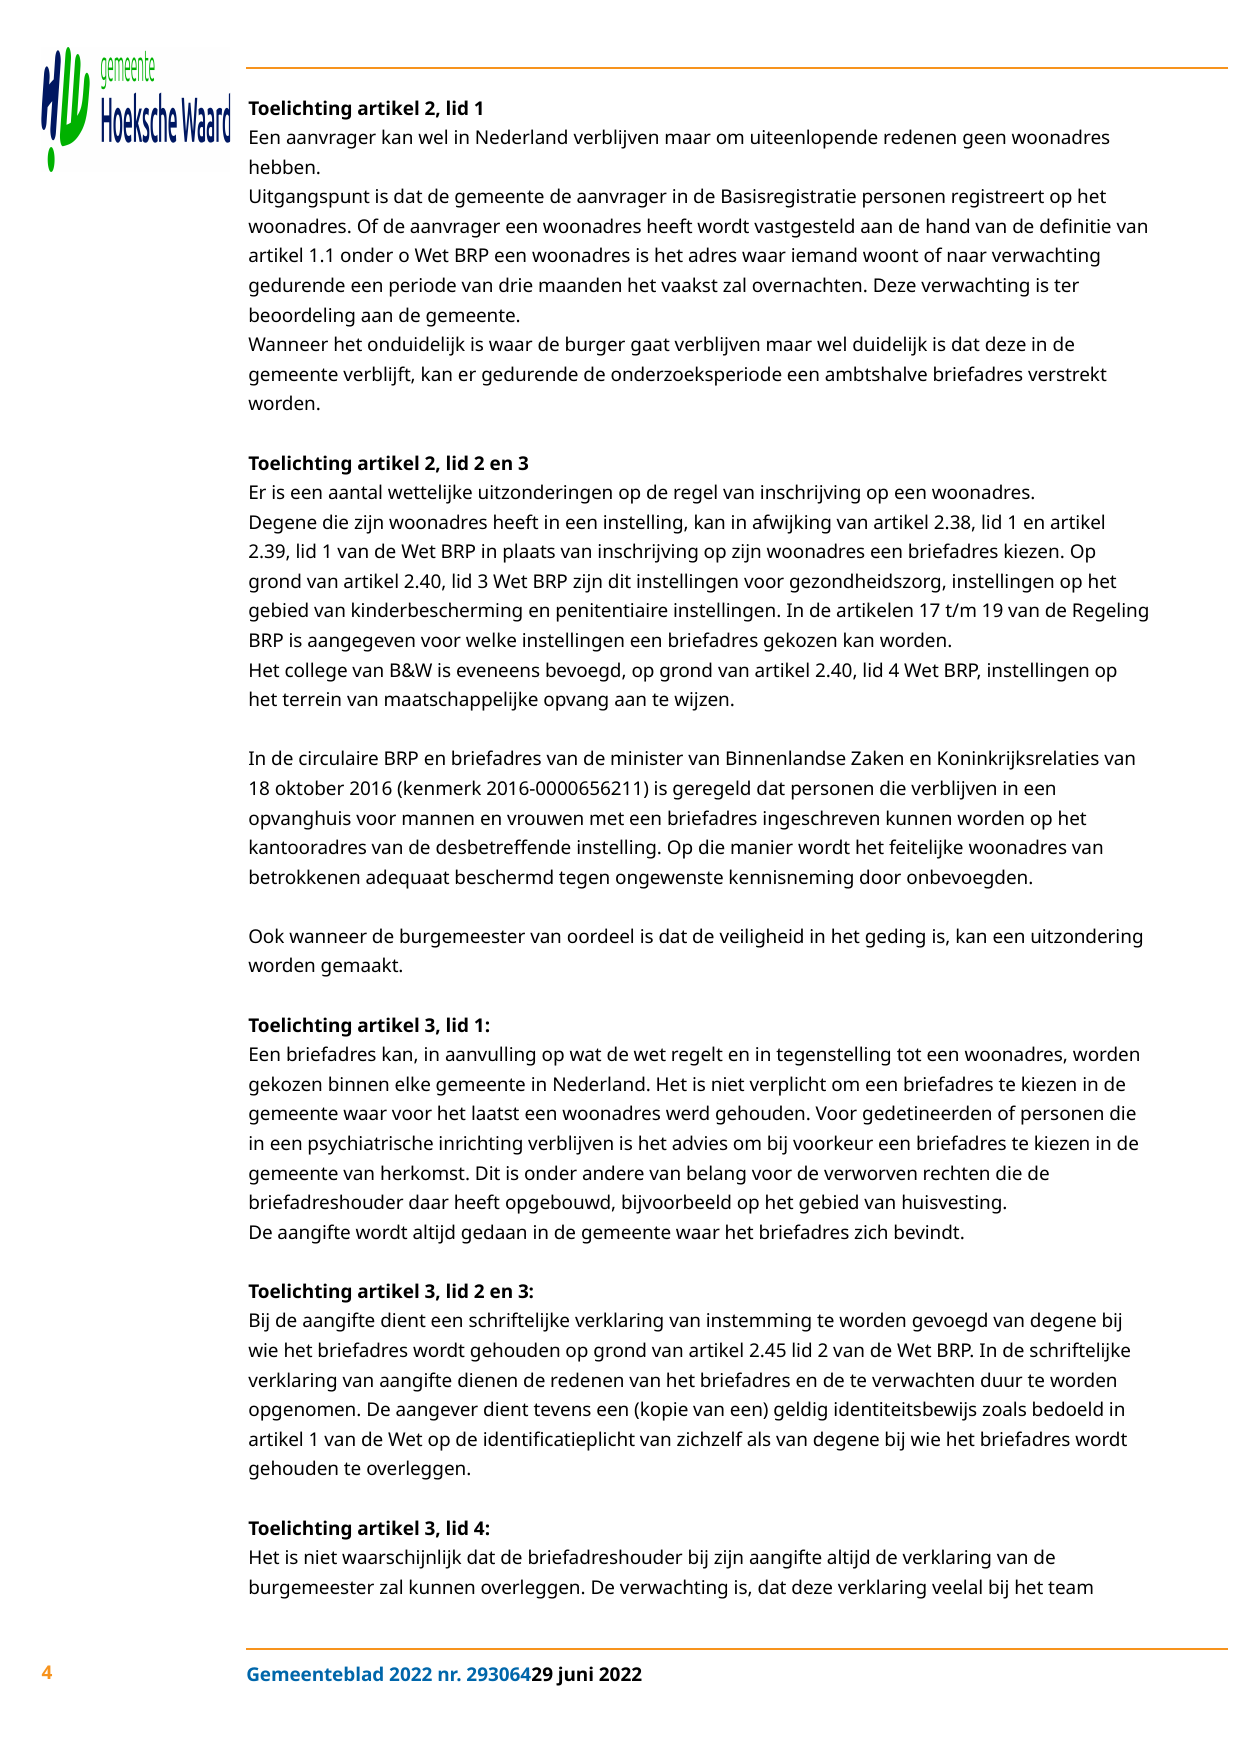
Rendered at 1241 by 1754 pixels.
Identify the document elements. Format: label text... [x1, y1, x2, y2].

text Toelichting artikel 2, lid 1 [248, 95, 1152, 121]
text Toelichting artikel 3, lid 1: [248, 1012, 1152, 1038]
text Bij de aangifte dient een schriftelijke verklaring van instemming te worden gevoegd van degene bij wie het briefadres wordt gehouden op grond van artikel 2.45 lid 2 van de Wet BRP. In de schriftelijke verklaring van aangifte dienen de redenen van het briefadres en de te verwachten duur te worden opgenomen. De aangever dient tevens een (kopie van een) geldig identiteitsbewijs zoals bedoeld in artikel 1 van de Wet op de identificatieplicht van zichzelf als van degene bij wie het briefadres wordt gehouden te overleggen. [248, 1308, 1152, 1481]
picture [41, 47, 231, 172]
text Het is niet waarschijnlijk dat de briefadreshouder bij zijn aangifte altijd de verklaring van de burgemeester zal kunnen overleggen. De verwachting is, dat deze verklaring veelal bij het team [248, 1544, 1152, 1600]
text Degene die zijn woonadres heeft in een instelling, kan in afwijking van artikel 2.38, lid 1 en artikel 2.39, lid 1 van de Wet BRP in plaats van inschrijving op zijn woonadres een briefadres kiezen. Op grond van artikel 2.40, lid 3 Wet BRP zijn dit instellingen voor gezondheidszorg, instellingen op het gebied van kinderbescherming en penitentiaire instellingen. In de artikelen 17 t/m 19 van de Regeling BRP is aangegeven voor welke instellingen een briefadres gekozen kan worden. [248, 509, 1152, 653]
text Toelichting artikel 3, lid 4: [248, 1515, 1152, 1541]
text Het college van B&W is eveneens bevoegd, op grond van artikel 2.40, lid 4 Wet BRP, instellingen op het terrein van maatschappelijke opvang aan te wijzen. [248, 657, 1152, 712]
text Toelichting artikel 3, lid 2 en 3: [248, 1278, 1152, 1304]
text Een briefadres kan, in aanvulling op wat de wet regelt en in tegenstelling tot een woonadres, worden gekozen binnen elke gemeente in Nederland. Het is niet verplicht om een briefadres te kiezen in de gemeente waar voor het laatst een woonadres werd gehouden. Voor gedetineerden of personen die in een psychiatrische inrichting verblijven is het advies om bij voorkeur een briefadres te kiezen in de gemeente van herkomst. Dit is onder andere van belang voor de verworven rechten die de briefadreshouder daar heeft opgebouwd, bijvoorbeeld op het gebied van huisvesting. [248, 1041, 1152, 1215]
text Ook wanneer de burgemeester van oordeel is dat de veiligheid in het geding is, kan een uitzondering worden gemaakt. [248, 923, 1152, 978]
text Er is een aantal wettelijke uitzonderingen op de regel van inschrijving op een woonadres. [248, 479, 1152, 505]
text Wanneer het onduidelijk is waar de burger gaat verblijven maar wel duidelijk is dat deze in de gemeente verblijft, kan er gedurende de onderzoeksperiode een ambtshalve briefadres verstrekt worden. [248, 331, 1152, 416]
text In de circulaire BRP en briefadres van de minister van Binnenlandse Zaken en Koninkrijksrelaties van 18 oktober 2016 (kenmerk 2016-0000656211) is geregeld dat personen die verblijven in een opvanghuis voor mannen en vrouwen met een briefadres ingeschreven kunnen worden op het kantooradres van de desbetreffende instelling. Op die manier wordt het feitelijke woonadres van betrokkenen adequaat beschermd tegen ongewenste kennisneming door onbevoegden. [248, 746, 1152, 890]
text Uitgangspunt is dat de gemeente de aanvrager in de Basisregistratie personen registreert op het woonadres. Of de aanvrager een woonadres heeft wordt vastgesteld aan de hand van de definitie van artikel 1.1 onder o Wet BRP een woonadres is het adres waar iemand woont of naar verwachting gedurende een periode van drie maanden het vaakst zal overnachten. Deze verwachting is ter beoordeling aan de gemeente. [248, 183, 1152, 328]
text Toelichting artikel 2, lid 2 en 3 [248, 450, 1152, 476]
text De aangifte wordt altijd gedaan in de gemeente waar het briefadres zich bevindt. [248, 1219, 1152, 1245]
text Een aanvrager kan wel in Nederland verblijven maar om uiteenlopende redenen geen woonadres hebben. [248, 124, 1152, 180]
